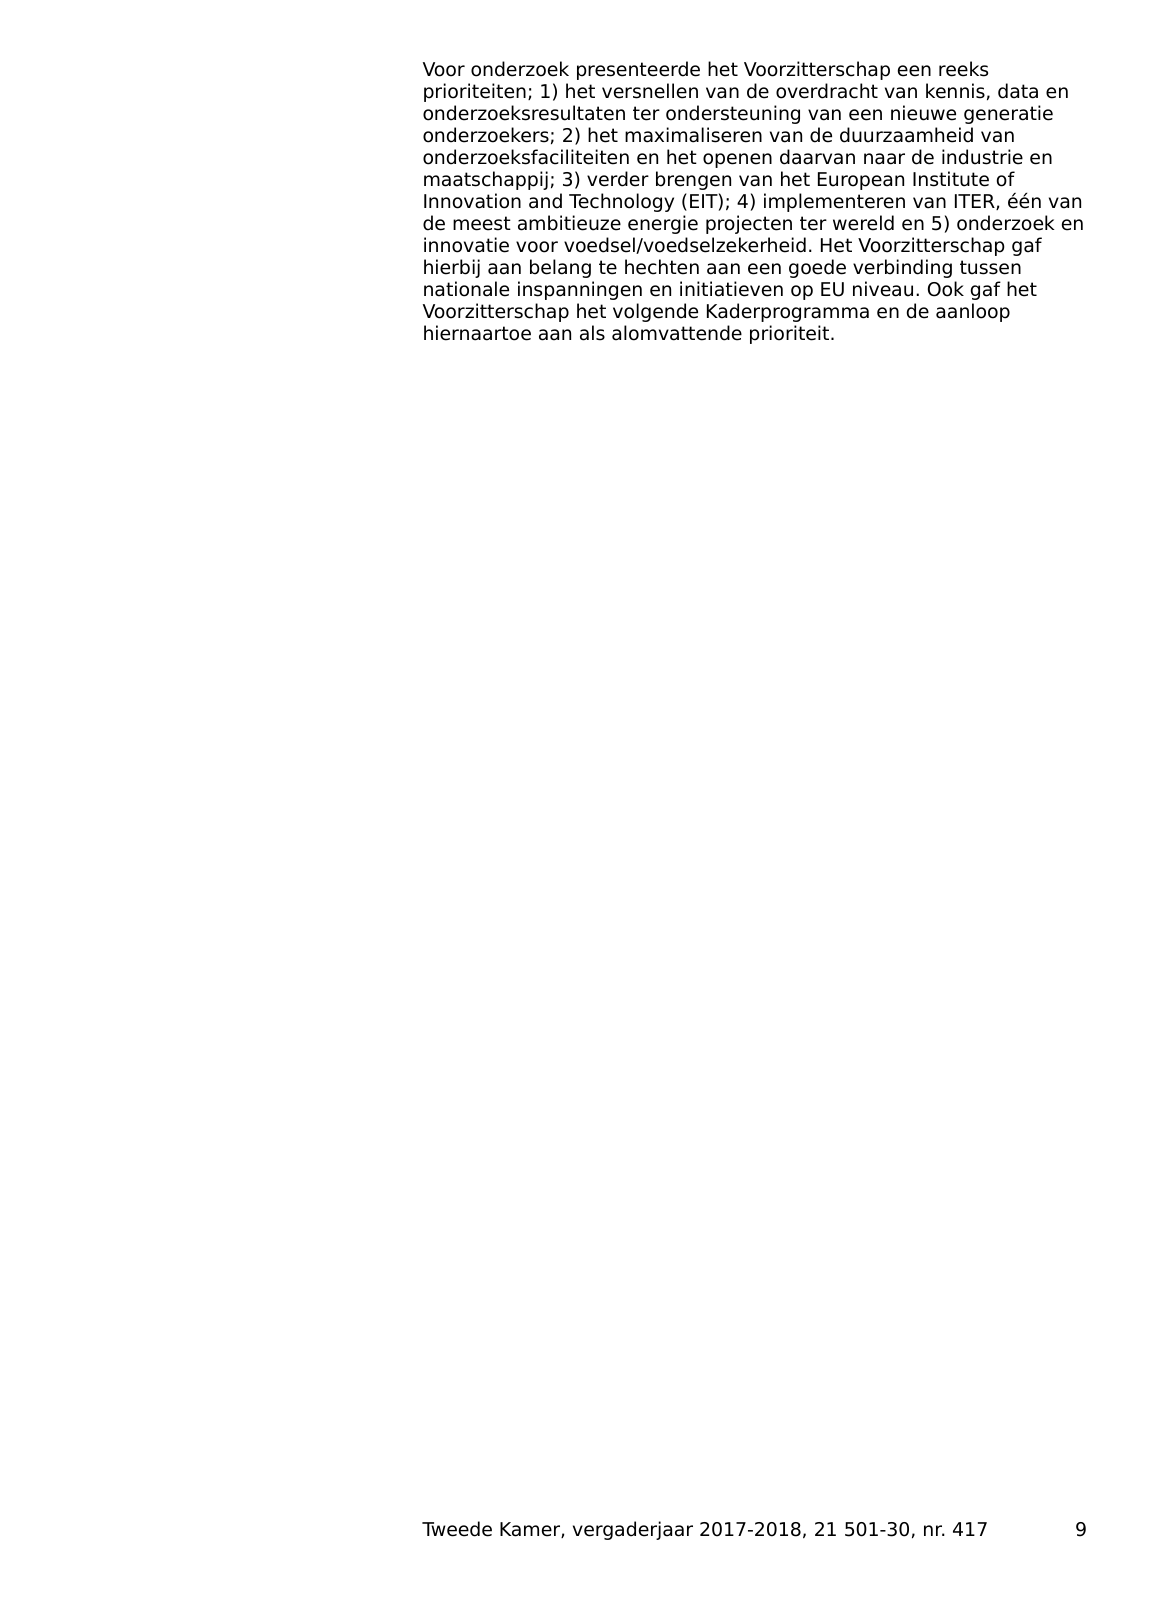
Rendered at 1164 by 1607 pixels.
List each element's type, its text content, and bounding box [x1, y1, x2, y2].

text Voor onderzoek presenteerde het Voorzitterschap een reeks prioriteiten; 1) het versnellen van de overdracht van kennis, data en onderzoeksresultaten ter ondersteuning van een nieuwe generatie onderzoekers; 2) het maximaliseren van de duurzaamheid van onderzoeksfaciliteiten en het openen daarvan naar de industrie en maatschappij; 3) verder brengen van het European Institute of Innovation and Technology (EIT); 4) implementeren van ITER, één van de meest ambitieuze energie projecten ter wereld en 5) onderzoek en innovatie voor voedsel/voedselzekerheid. Het Voorzitterschap gaf hierbij aan belang te hechten aan een goede verbinding tussen nationale inspanningen en initiatieven op EU niveau. Ook gaf het Voorzitterschap het volgende Kaderprogramma en de aanloop hiernaartoe aan als alomvattende prioriteit. [422, 59, 1087, 345]
